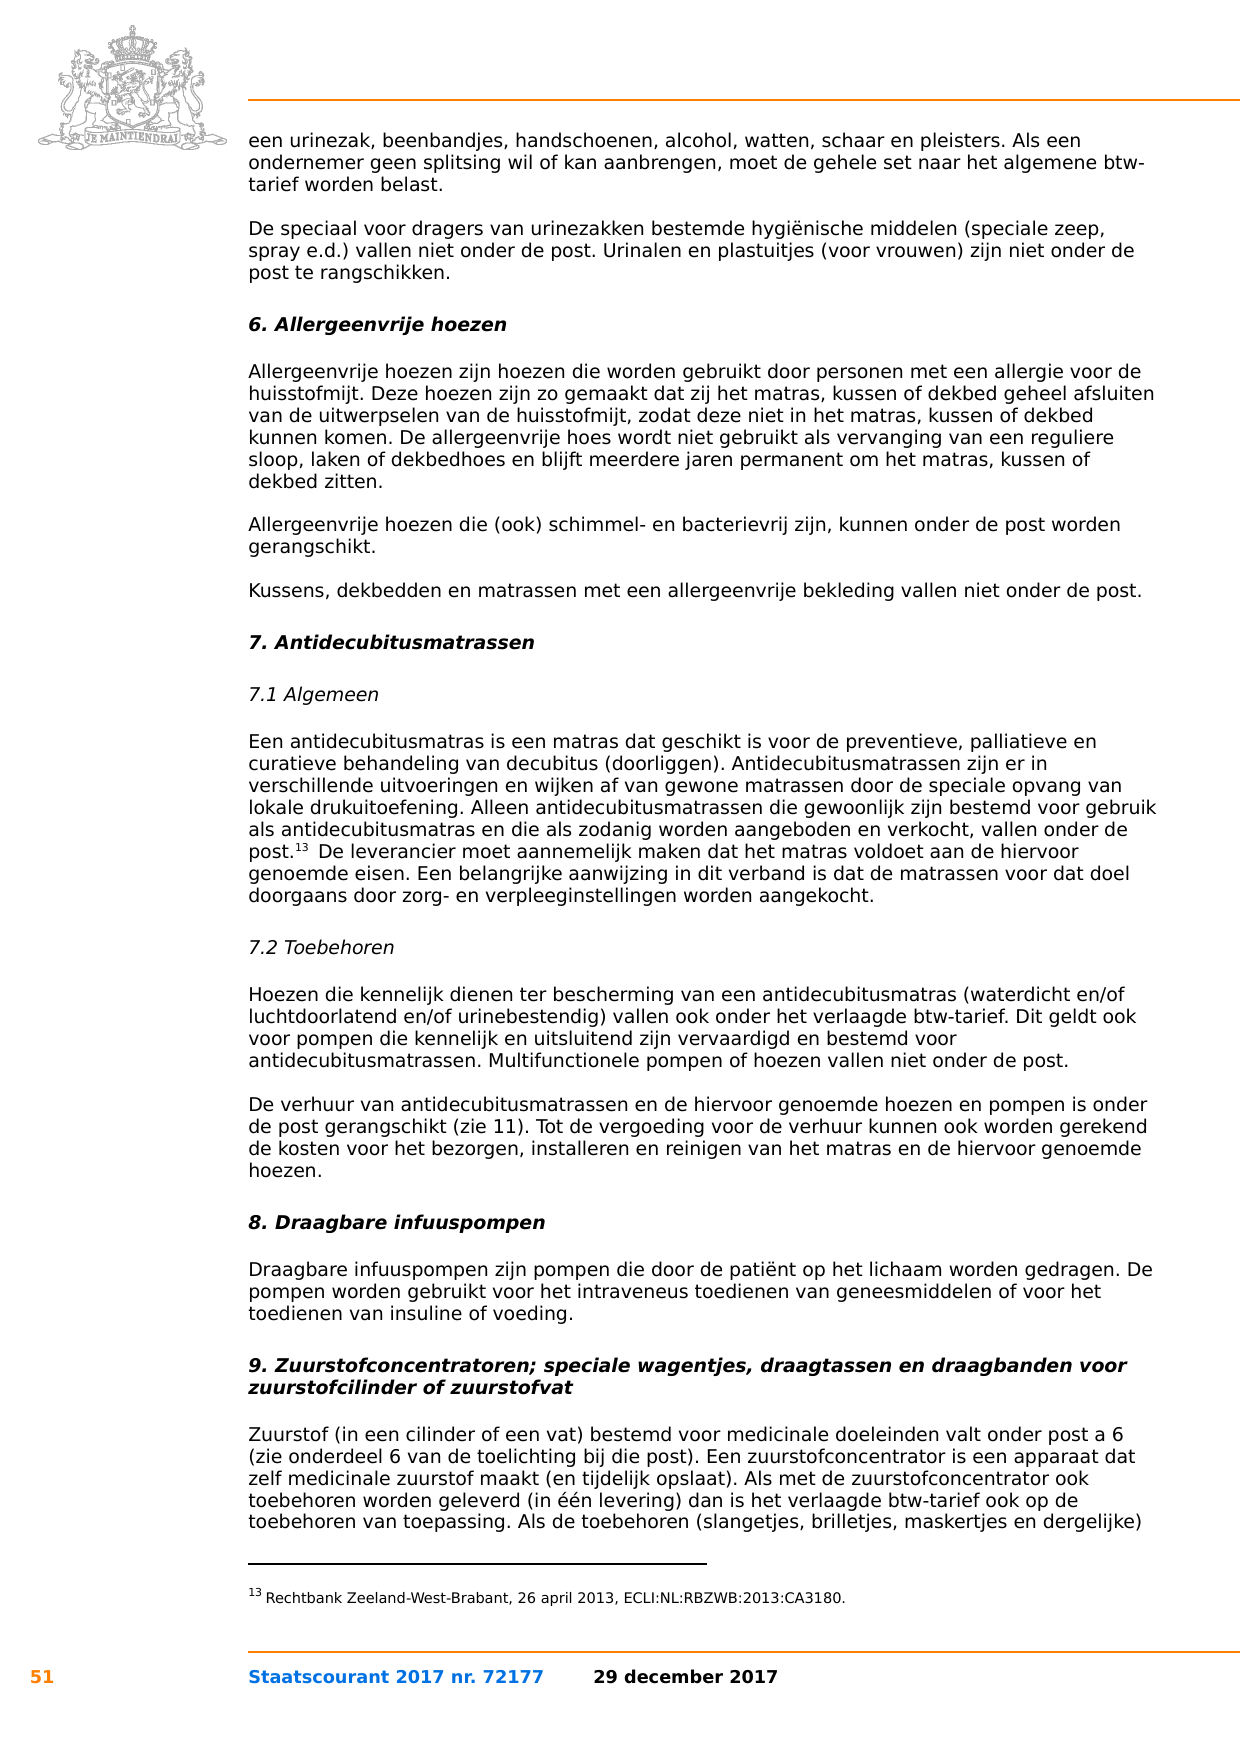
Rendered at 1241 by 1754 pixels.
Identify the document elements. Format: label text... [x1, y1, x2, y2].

text De speciaal voor dragers van urinezakken bestemde hygiënische middelen (speciale zeep, spray e.d.) vallen niet onder de post. Urinalen en plastuitjes (voor vrouwen) zijn niet onder de post te rangschikken. [248, 218, 1163, 284]
text een urinezak, beenbandjes, handschoenen, alcohol, watten, schaar en pleisters. Als een ondernemer geen splitsing wil of kan aanbrengen, moet de gehele set naar het algemene btw-tarief worden belast. [248, 130, 1163, 196]
picture [38, 25, 227, 150]
subtitle 9. Zuurstofconcentratoren; speciale wagentjes, draagtassen en draagbanden voor zuurstofcilinder of zuurstofvat [248, 1354, 1163, 1398]
text Een antidecubitusmatras is een matras dat geschikt is voor de preventieve, palliatieve en curatieve behandeling van decubitus (doorliggen). Antidecubitusmatrassen zijn er in verschillende uitvoeringen en wijken af van gewone matrassen door de speciale opvang van lokale drukuitoefening. Alleen antidecubitusmatrassen die gewoonlijk zijn bestemd voor gebruik als antidecubitusmatras en die als zodanig worden aangeboden en verkocht, vallen onder de post. De leverancier moet aannemelijk maken dat het matras voldoet aan de hiervoor genoemde eisen. Een belangrijke aanwijzing in dit verband is dat de matrassen voor dat doel doorgaans door zorg- en verpleeginstellingen worden aangekocht. [248, 731, 1163, 907]
text Allergeenvrije hoezen zijn hoezen die worden gebruikt door personen met een allergie voor de huisstofmijt. Deze hoezen zijn zo gemaakt dat zij het matras, kussen of dekbed geheel afsluiten van de uitwerpselen van de huisstofmijt, zodat deze niet in het matras, kussen of dekbed kunnen komen. De allergeenvrije hoes wordt niet gebruikt als vervanging van een reguliere sloop, laken of dekbedhoes en blijft meerdere jaren permanent om het matras, kussen of dekbed zitten. [248, 361, 1163, 492]
text Zuurstof (in een cilinder of een vat) bestemd voor medicinale doeleinden valt onder post a 6 (zie onderdeel 6 van de toelichting bij die post). Een zuurstofconcentrator is een apparaat dat zelf medicinale zuurstof maakt (en tijdelijk opslaat). Als met de zuurstofconcentrator ook toebehoren worden geleverd (in één levering) dan is het verlaagde btw-tarief ook op de toebehoren van toepassing. Als de toebehoren (slangetjes, brilletjes, maskertjes en dergelijke) [248, 1423, 1163, 1533]
text De verhuur van antidecubitusmatrassen en de hiervoor genoemde hoezen en pompen is onder de post gerangschikt (zie 11). Tot de vergoeding voor de verhuur kunnen ook worden gerekend de kosten voor het bezorgen, installeren en reinigen van het matras en de hiervoor genoemde hoezen. [248, 1094, 1163, 1182]
text Hoezen die kennelijk dienen ter bescherming van een antidecubitusmatras (waterdicht en/of luchtdoorlatend en/of urinebestendig) vallen ook onder het verlaagde btw-tarief. Dit geldt ook voor pompen die kennelijk en uitsluitend zijn vervaardigd en bestemd voor antidecubitusmatrassen. Multifunctionele pompen of hoezen vallen niet onder de post. [248, 984, 1163, 1072]
subtitle 8. Draagbare infuuspompen [248, 1212, 1163, 1234]
text Kussens, dekbedden en matrassen met een allergeenvrije bekleding vallen niet onder de post. [248, 580, 1163, 602]
subtitle 6. Allergeenvrije hoezen [248, 314, 1163, 336]
text Draagbare infuuspompen zijn pompen die door de patiënt op het lichaam worden gedragen. De pompen worden gebruikt voor het intraveneus toedienen van geneesmiddelen of voor het toedienen van insuline of voeding. [248, 1259, 1163, 1324]
text Allergeenvrije hoezen die (ook) schimmel- en bacterievrij zijn, kunnen onder de post worden gerangschikt. [248, 514, 1163, 558]
subtitle 7.2 Toebehoren [248, 937, 1163, 959]
subtitle 7. Antidecubitusmatrassen [248, 632, 1163, 654]
subtitle 7.1 Algemeen [248, 684, 1163, 706]
text Rechtbank Zeeland-West-Brabant, 26 april 2013, ECLI:NL:RBZWB:2013:CA3180. [248, 1586, 1163, 1608]
